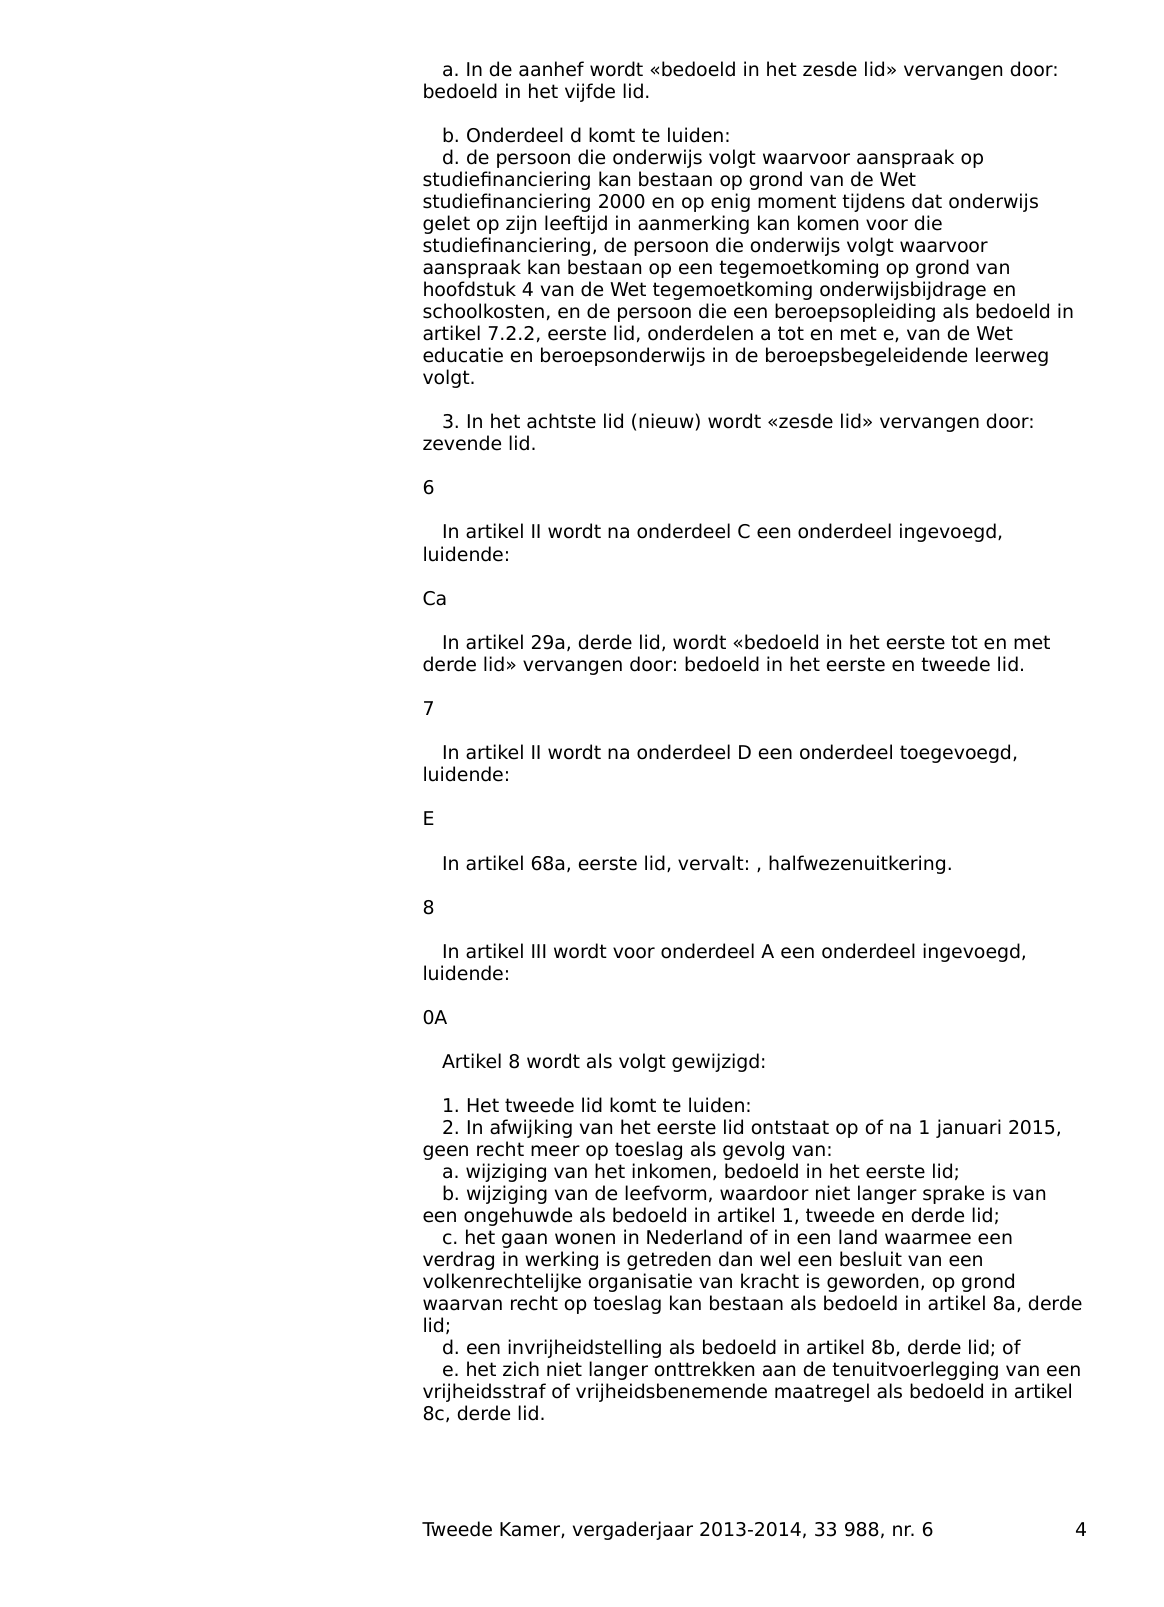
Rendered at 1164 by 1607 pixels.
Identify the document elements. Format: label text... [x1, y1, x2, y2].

subtitle 0A [422, 1007, 1087, 1029]
text In artikel 29a, derde lid, wordt «bedoeld in het eerste tot en met derde lid» vervangen door: bedoeld in het eerste en tweede lid. [422, 632, 1087, 676]
text a. In de aanhef wordt «bedoeld in het zesde lid» vervangen door: bedoeld in het vijfde lid. [422, 59, 1087, 103]
text In artikel III wordt voor onderdeel A een onderdeel ingevoegd, luidende: [422, 941, 1087, 985]
text In artikel II wordt na onderdeel C een onderdeel ingevoegd, luidende: [422, 521, 1087, 565]
text Artikel 8 wordt als volgt gewijzigd: [422, 1051, 1087, 1073]
text d. een invrijheidstelling als bedoeld in artikel 8b, derde lid; of [422, 1337, 1087, 1359]
text 1. Het tweede lid komt te luiden: [422, 1095, 1087, 1117]
subtitle 8 [422, 897, 1087, 918]
text 3. In het achtste lid (nieuw) wordt «zesde lid» vervangen door: zevende lid. [422, 411, 1087, 455]
text b. wijziging van de leefvorm, waardoor niet langer sprake is van een ongehuwde als bedoeld in artikel 1, tweede en derde lid; [422, 1183, 1087, 1227]
text In artikel 68a, eerste lid, vervalt: , halfwezenuitkering. [422, 852, 1087, 874]
text In artikel II wordt na onderdeel D een onderdeel toegevoegd, luidende: [422, 742, 1087, 786]
text c. het gaan wonen in Nederland of in een land waarmee een verdrag in werking is getreden dan wel een besluit van een volkenrechtelijke organisatie van kracht is geworden, op grond waarvan recht op toeslag kan bestaan als bedoeld in artikel 8a, derde lid; [422, 1227, 1087, 1337]
subtitle 6 [422, 477, 1087, 499]
subtitle 7 [422, 698, 1087, 720]
text a. wijziging van het inkomen, bedoeld in het eerste lid; [422, 1161, 1087, 1183]
text b. Onderdeel d komt te luiden: [422, 125, 1087, 147]
subtitle Ca [422, 588, 1087, 609]
text 2. In afwijking van het eerste lid ontstaat op of na 1 januari 2015, geen recht meer op toeslag als gevolg van: [422, 1117, 1087, 1161]
subtitle E [422, 808, 1087, 830]
text e. het zich niet langer onttrekken aan de tenuitvoerlegging van een vrijheidsstraf of vrijheidsbenemende maatregel als bedoeld in artikel 8c, derde lid. [422, 1359, 1087, 1425]
text d. de persoon die onderwijs volgt waarvoor aanspraak op studiefinanciering kan bestaan op grond van de Wet studiefinanciering 2000 en op enig moment tijdens dat onderwijs gelet op zijn leeftijd in aanmerking kan komen voor die studiefinanciering, de persoon die onderwijs volgt waarvoor aanspraak kan bestaan op een tegemoetkoming op grond van hoofdstuk 4 van de Wet tegemoetkoming onderwijsbijdrage en schoolkosten, en de persoon die een beroepsopleiding als bedoeld in artikel 7.2.2, eerste lid, onderdelen a tot en met e, van de Wet educatie en beroepsonderwijs in de beroepsbegeleidende leerweg volgt. [422, 147, 1087, 389]
